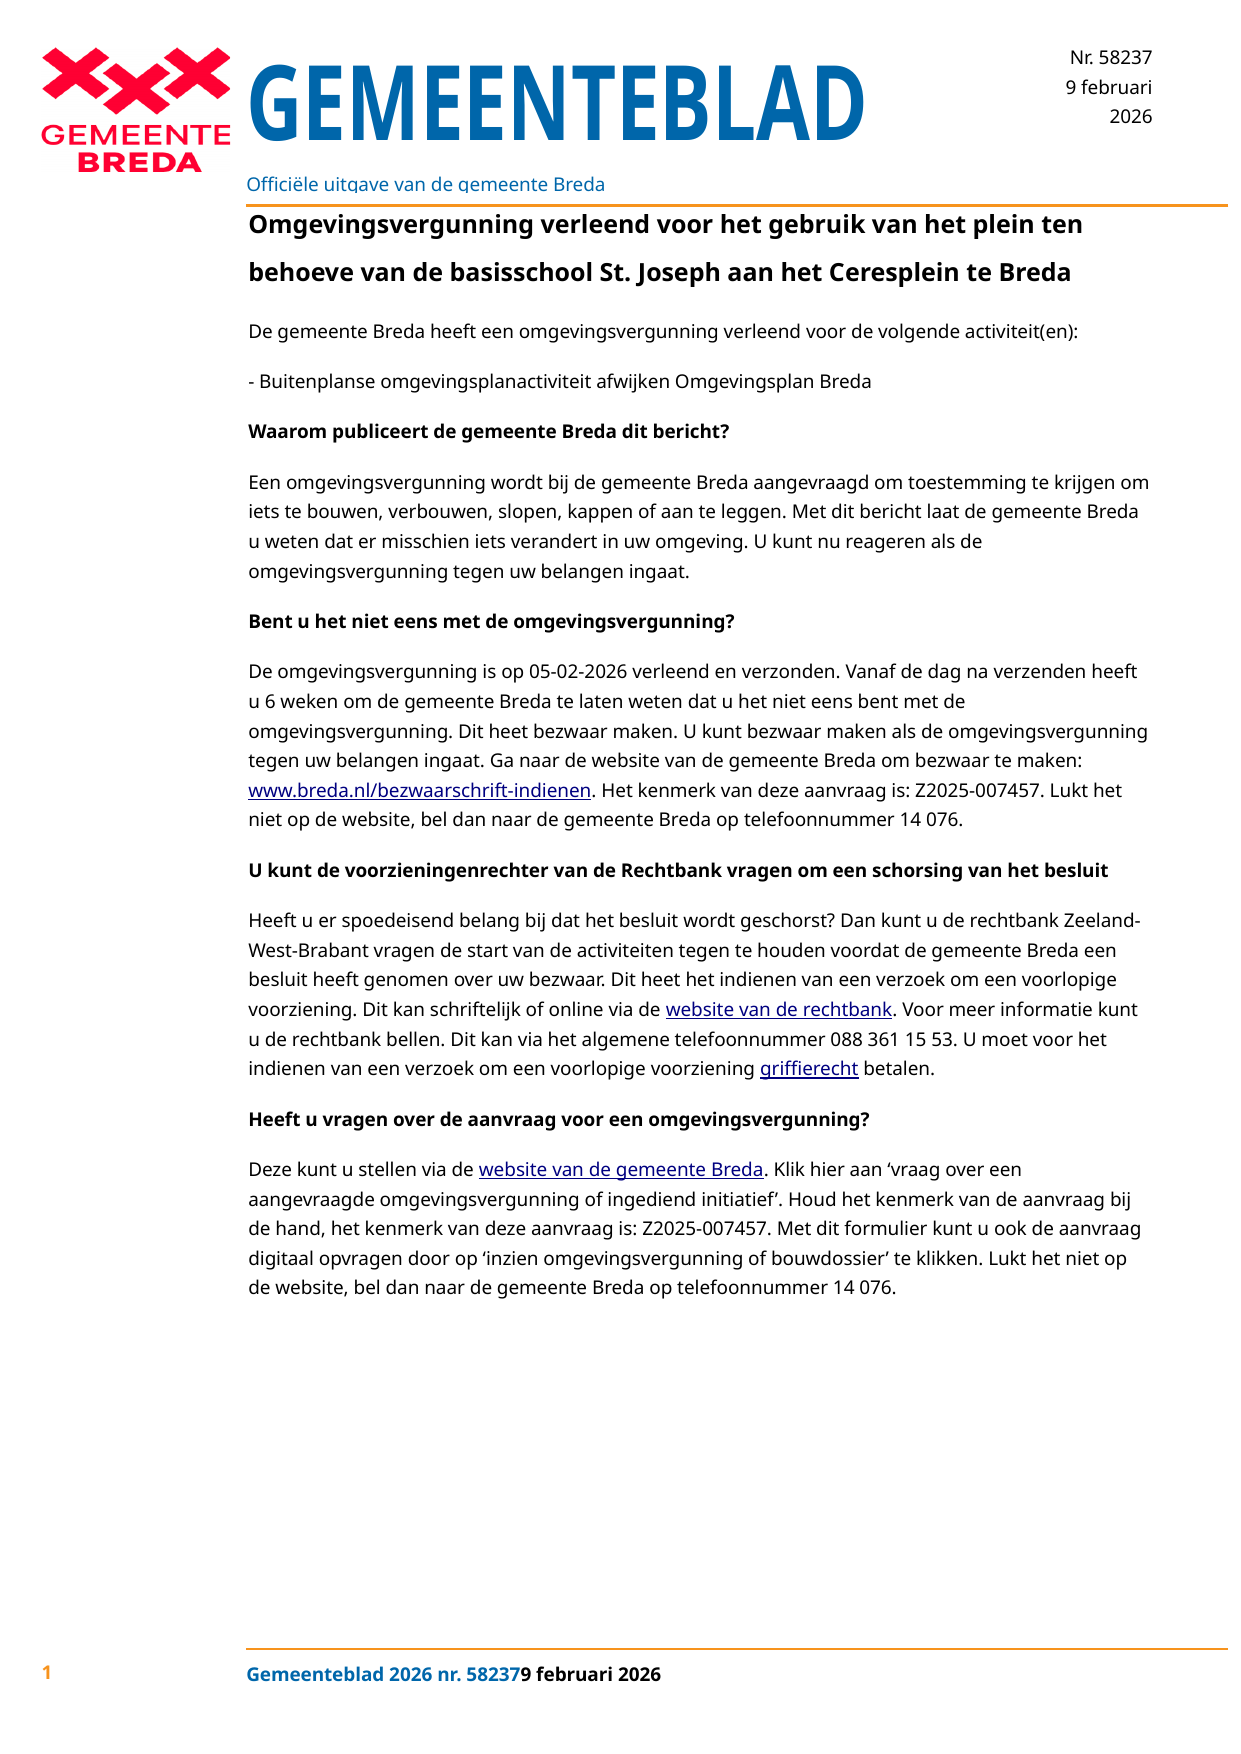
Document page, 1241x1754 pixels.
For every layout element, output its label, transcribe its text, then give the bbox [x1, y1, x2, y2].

picture [41, 47, 231, 172]
text U kunt de voorzieningenrechter van de Rechtbank vragen om een schorsing van het besluit [248, 857, 1152, 883]
text - Buitenplanse omgevingsplanactiviteit afwijken Omgevingsplan Breda [248, 368, 1152, 394]
text Een omgevingsvergunning wordt bij de gemeente Breda aangevraagd om toestemming te krijgen om iets te bouwen, verbouwen, slopen, kappen of aan te leggen. Met dit bericht laat de gemeente Breda u weten dat er misschien iets verandert in uw omgeving. U kunt nu reageren als de omgevingsvergunning tegen uw belangen ingaat. [248, 469, 1152, 584]
text Waarom publiceert de gemeente Breda dit bericht? [248, 419, 1152, 444]
text Heeft u er spoedeisend belang bij dat het besluit wordt geschorst? Dan kunt u de rechtbank Zeeland-West-Brabant vragen de start van de activiteiten tegen te houden voordat de gemeente Breda een besluit heeft genomen over uw bezwaar. Dit heet het indienen van een verzoek om een voorlopige voorziening. Dit kan schriftelijk of online via de website van de rechtbank. Voor meer informatie kunt u de rechtbank bellen. Dit kan via het algemene telefoonnummer 088 361 15 53. U moet voor het indienen van een verzoek om een voorlopige voorziening griffierecht betalen. [248, 907, 1152, 1081]
text Heeft u vragen over de aanvraag voor een omgevingsvergunning? [248, 1106, 1152, 1132]
text Deze kunt u stellen via de website van de gemeente Breda. Klik hier aan ‘vraag over een aangevraagde omgevingsvergunning of ingediend initiatief’. Houd het kenmerk van de aanvraag bij de hand, het kenmerk van deze aanvraag is: Z2025-007457. Met dit formulier kunt u ook de aanvraag digitaal opvragen door op ‘inzien omgevingsvergunning of bouwdossier’ te klikken. Lukt het niet op de website, bel dan naar de gemeente Breda op telefoonnummer 14 076. [248, 1156, 1152, 1300]
text Bent u het niet eens met de omgevingsvergunning? [248, 608, 1152, 634]
text De omgevingsvergunning is op 05-02-2026 verleend en verzonden. Vanaf de dag na verzenden heeft u 6 weken om de gemeente Breda te laten weten dat u het niet eens bent met de omgevingsvergunning. Dit heet bezwaar maken. U kunt bezwaar maken als de omgevingsvergunning tegen uw belangen ingaat. Ga naar de website van de gemeente Breda om bezwaar te maken: www.breda.nl/bezwaarschrift-indienen. Het kenmerk van deze aanvraag is: Z2025-007457. Lukt het niet op de website, bel dan naar de gemeente Breda op telefoonnummer 14 076. [248, 659, 1152, 832]
text Omgevingsvergunning verleend voor het gebruik van het plein ten behoeve van de basisschool St. Joseph aan het Ceresplein te Breda [248, 207, 1152, 288]
text De gemeente Breda heeft een omgevingsvergunning verleend voor de volgende activiteit(en): [248, 318, 1152, 344]
